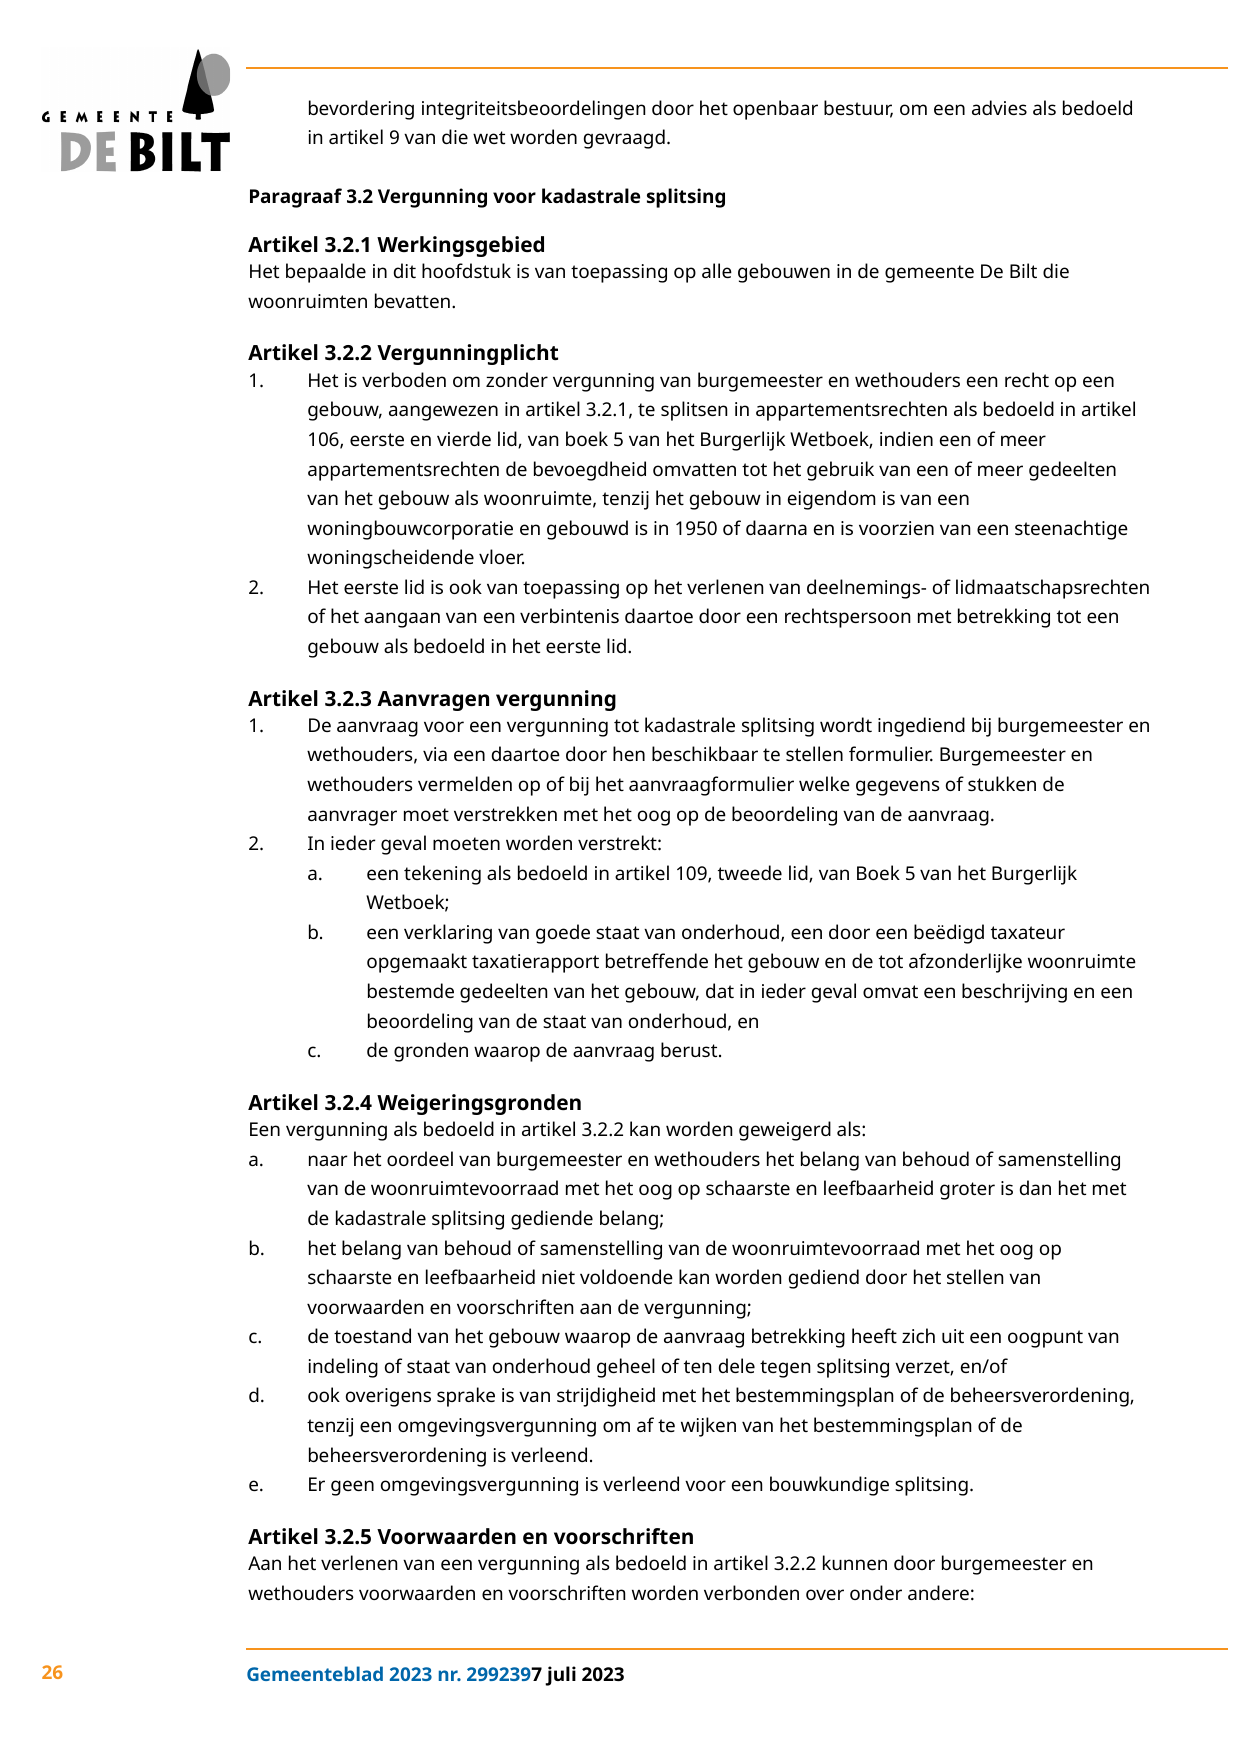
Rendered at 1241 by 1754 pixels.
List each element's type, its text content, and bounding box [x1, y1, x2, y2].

text Aan het verlenen van een vergunning als bedoeld in artikel 3.2.2 kunnen door burgemeester en wethouders voorwaarden en voorschriften worden verbonden over onder andere: [248, 1550, 1152, 1606]
text Artikel 3.2.3 Aanvragen vergunning [248, 684, 1152, 712]
list de gronden waarop de aanvraag berust. [307, 1037, 1152, 1063]
text Een vergunning als bedoeld in artikel 3.2.2 kan worden geweigerd als: [248, 1116, 1152, 1142]
text Paragraaf 3.2 Vergunning voor kadastrale splitsing [248, 183, 1152, 209]
text Het bepaalde in dit hoofdstuk is van toepassing op alle gebouwen in de gemeente De Bilt die woonruimten bevatten. [248, 258, 1152, 314]
list bevordering integriteitsbeoordelingen door het openbaar bestuur, om een advies als bedoeld in artikel 9 van die wet worden gevraagd. [248, 95, 1152, 150]
list een tekening als bedoeld in artikel 109, tweede lid, van Boek 5 van het Burgerlijk Wetboek; [307, 860, 1152, 915]
picture [41, 47, 231, 172]
list de toestand van het gebouw waarop de aanvraag betrekking heeft zich uit een oogpunt van indeling of staat van onderhoud geheel of ten dele tegen splitsing verzet, en/of [248, 1323, 1152, 1379]
text Artikel 3.2.1 Werkingsgebied [248, 230, 1152, 258]
list Het eerste lid is ook van toepassing op het verlenen van deelnemings- of lidmaatschapsrechten of het aangaan van een verbintenis daartoe door een rechtspersoon met betrekking tot een gebouw als bedoeld in het eerste lid. [248, 574, 1152, 659]
text Artikel 3.2.4 Weigeringsgronden [248, 1088, 1152, 1116]
list een verklaring van goede staat van onderhoud, een door een beëdigd taxateur opgemaakt taxatierapport betreffende het gebouw en de tot afzonderlijke woonruimte bestemde gedeelten van het gebouw, dat in ieder geval omvat een beschrijving en een beoordeling van de staat van onderhoud, en [307, 919, 1152, 1034]
list Het is verboden om zonder vergunning van burgemeester en wethouders een recht op een gebouw, aangewezen in artikel 3.2.1, te splitsen in appartementsrechten als bedoeld in artikel 106, eerste en vierde lid, van boek 5 van het Burgerlijk Wetboek, indien een of meer appartementsrechten de bevoegdheid omvatten tot het gebruik van een of meer gedeelten van het gebouw als woonruimte, tenzij het gebouw in eigendom is van een woningbouwcorporatie en gebouwd is in 1950 of daarna en is voorzien van een steenachtige woningscheidende vloer. [248, 367, 1152, 570]
list In ieder geval moeten worden verstrekt: [248, 830, 1152, 856]
text Artikel 3.2.5 Voorwaarden en voorschriften [248, 1522, 1152, 1550]
list De aanvraag voor een vergunning tot kadastrale splitsing wordt ingediend bij burgemeester en wethouders, via een daartoe door hen beschikbaar te stellen formulier. Burgemeester en wethouders vermelden op of bij het aanvraagformulier welke gegevens of stukken de aanvrager moet verstrekken met het oog op de beoordeling van de aanvraag. [248, 712, 1152, 827]
list het belang van behoud of samenstelling van de woonruimtevoorraad met het oog op schaarste en leefbaarheid niet voldoende kan worden gediend door het stellen van voorwaarden en voorschriften aan de vergunning; [248, 1235, 1152, 1319]
text Artikel 3.2.2 Vergunningplicht [248, 338, 1152, 367]
list naar het oordeel van burgemeester en wethouders het belang van behoud of samenstelling van de woonruimtevoorraad met het oog op schaarste en leefbaarheid groter is dan het met de kadastrale splitsing gediende belang; [248, 1146, 1152, 1231]
list Er geen omgevingsvergunning is verleend voor een bouwkundige splitsing. [248, 1471, 1152, 1497]
list ook overigens sprake is van strijdigheid met het bestemmingsplan of de beheersverordening, tenzij een omgevingsvergunning om af te wijken van het bestemmingsplan of de beheersverordening is verleend. [248, 1383, 1152, 1467]
